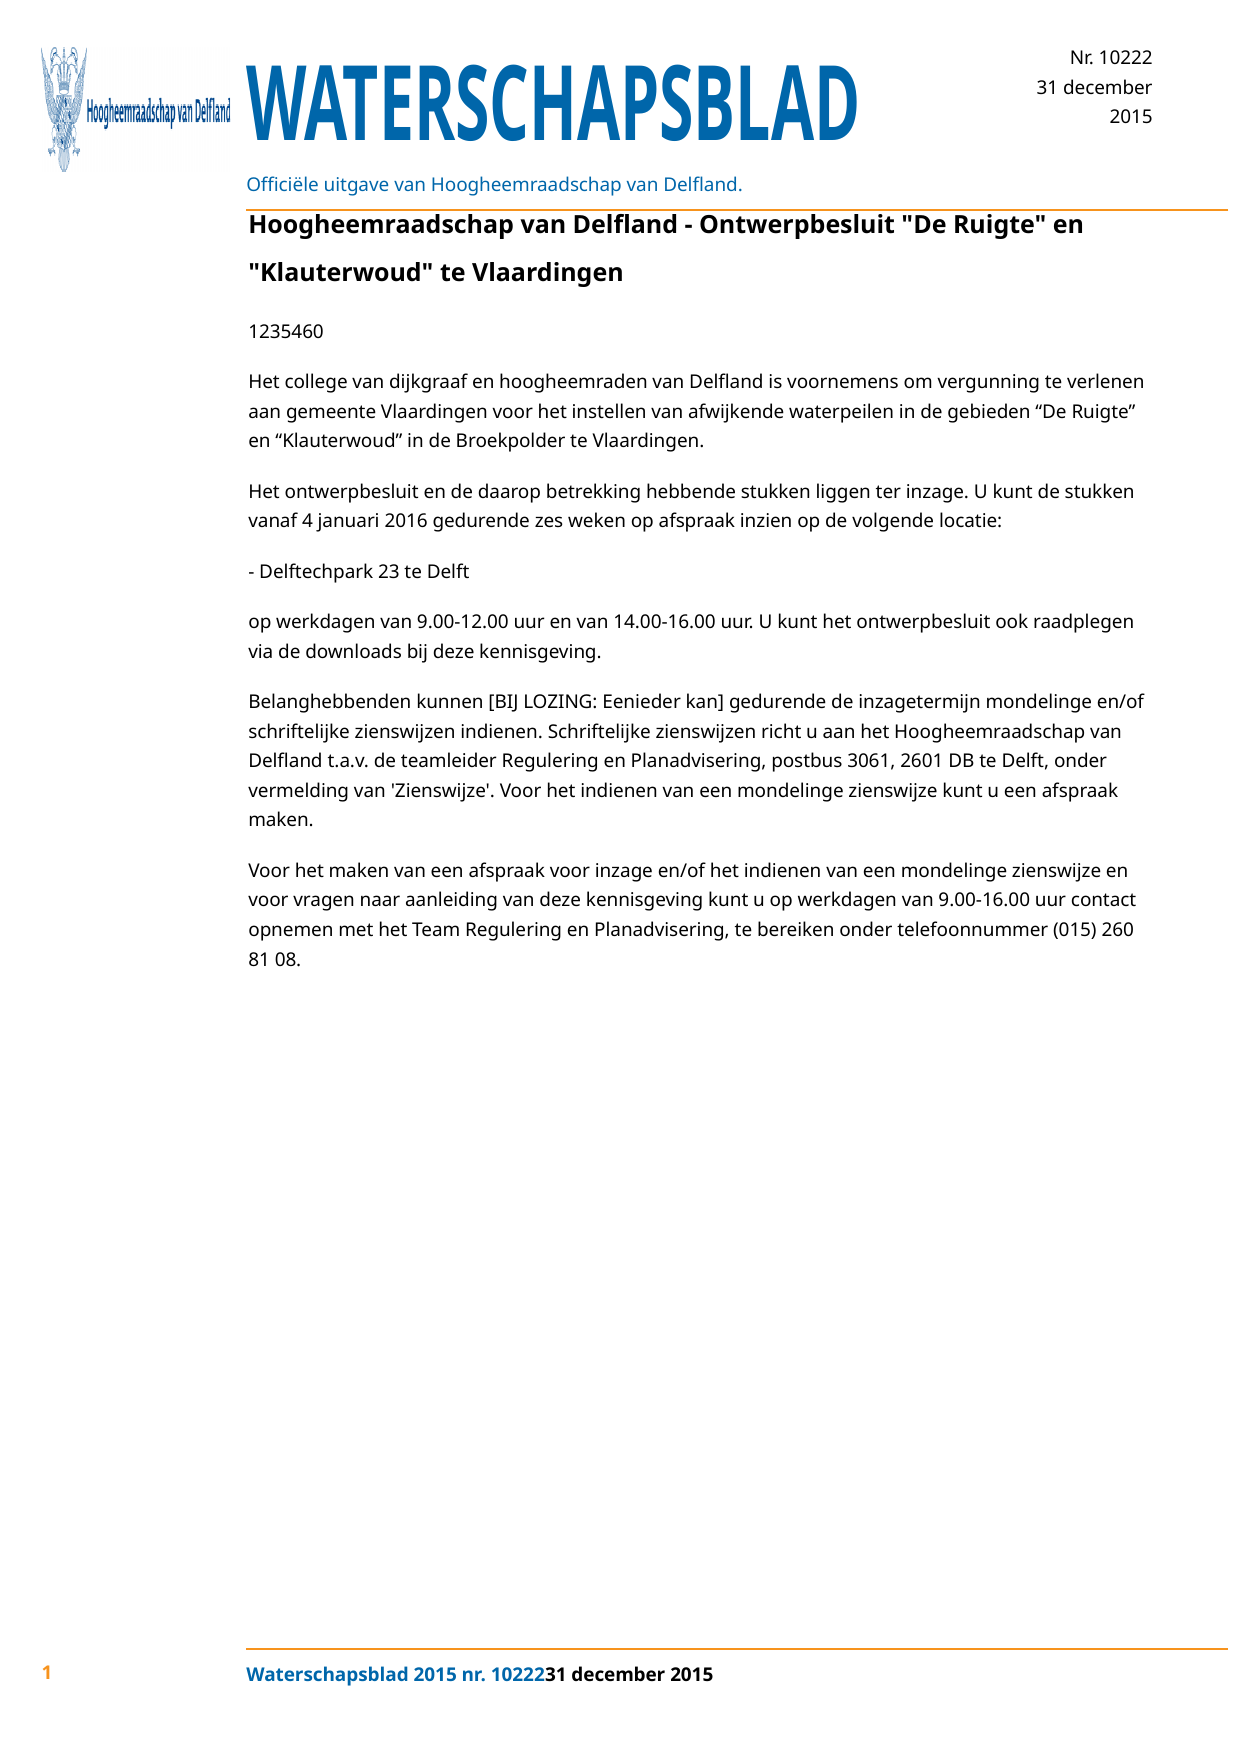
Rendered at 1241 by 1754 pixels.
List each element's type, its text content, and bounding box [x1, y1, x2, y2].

text Belanghebbenden kunnen [BIJ LOZING: Eenieder kan] gedurende de inzagetermijn mondelinge en/of schriftelijke zienswijzen indienen. Schriftelijke zienswijzen richt u aan het Hoogheemraadschap van Delfland t.a.v. de teamleider Regulering en Planadvisering, postbus 3061, 2601 DB te Delft, onder vermelding van 'Zienswijze'. Voor het indienen van een mondelinge zienswijze kunt u een afspraak maken. [248, 688, 1152, 832]
text 1235460 [248, 318, 1152, 344]
text Voor het maken van een afspraak voor inzage en/of het indienen van een mondelinge zienswijze en voor vragen naar aanleiding van deze kennisgeving kunt u op werkdagen van 9.00-16.00 uur contact opnemen met het Team Regulering en Planadvisering, te bereiken onder telefoonnummer (015) 260 81 08. [248, 857, 1152, 972]
picture [41, 47, 231, 172]
text Het ontwerpbesluit en de daarop betrekking hebbende stukken liggen ter inzage. U kunt de stukken vanaf 4 januari 2016 gedurende zes weken op afspraak inzien op de volgende locatie: [248, 478, 1152, 533]
text op werkdagen van 9.00-12.00 uur en van 14.00-16.00 uur. U kunt het ontwerpbesluit ook raadplegen via de downloads bij deze kennisgeving. [248, 608, 1152, 664]
text Het college van dijkgraaf en hoogheemraden van Delfland is voornemens om vergunning te verlenen aan gemeente Vlaardingen voor het instellen van afwijkende waterpeilen in de gebieden “De Ruigte” en “Klauterwoud” in de Broekpolder te Vlaardingen. [248, 368, 1152, 453]
text Hoogheemraadschap van Delfland - Ontwerpbesluit "De Ruigte" en "Klauterwoud" te Vlaardingen [248, 211, 1152, 288]
text - Delftechpark 23 te Delft [248, 558, 1152, 584]
